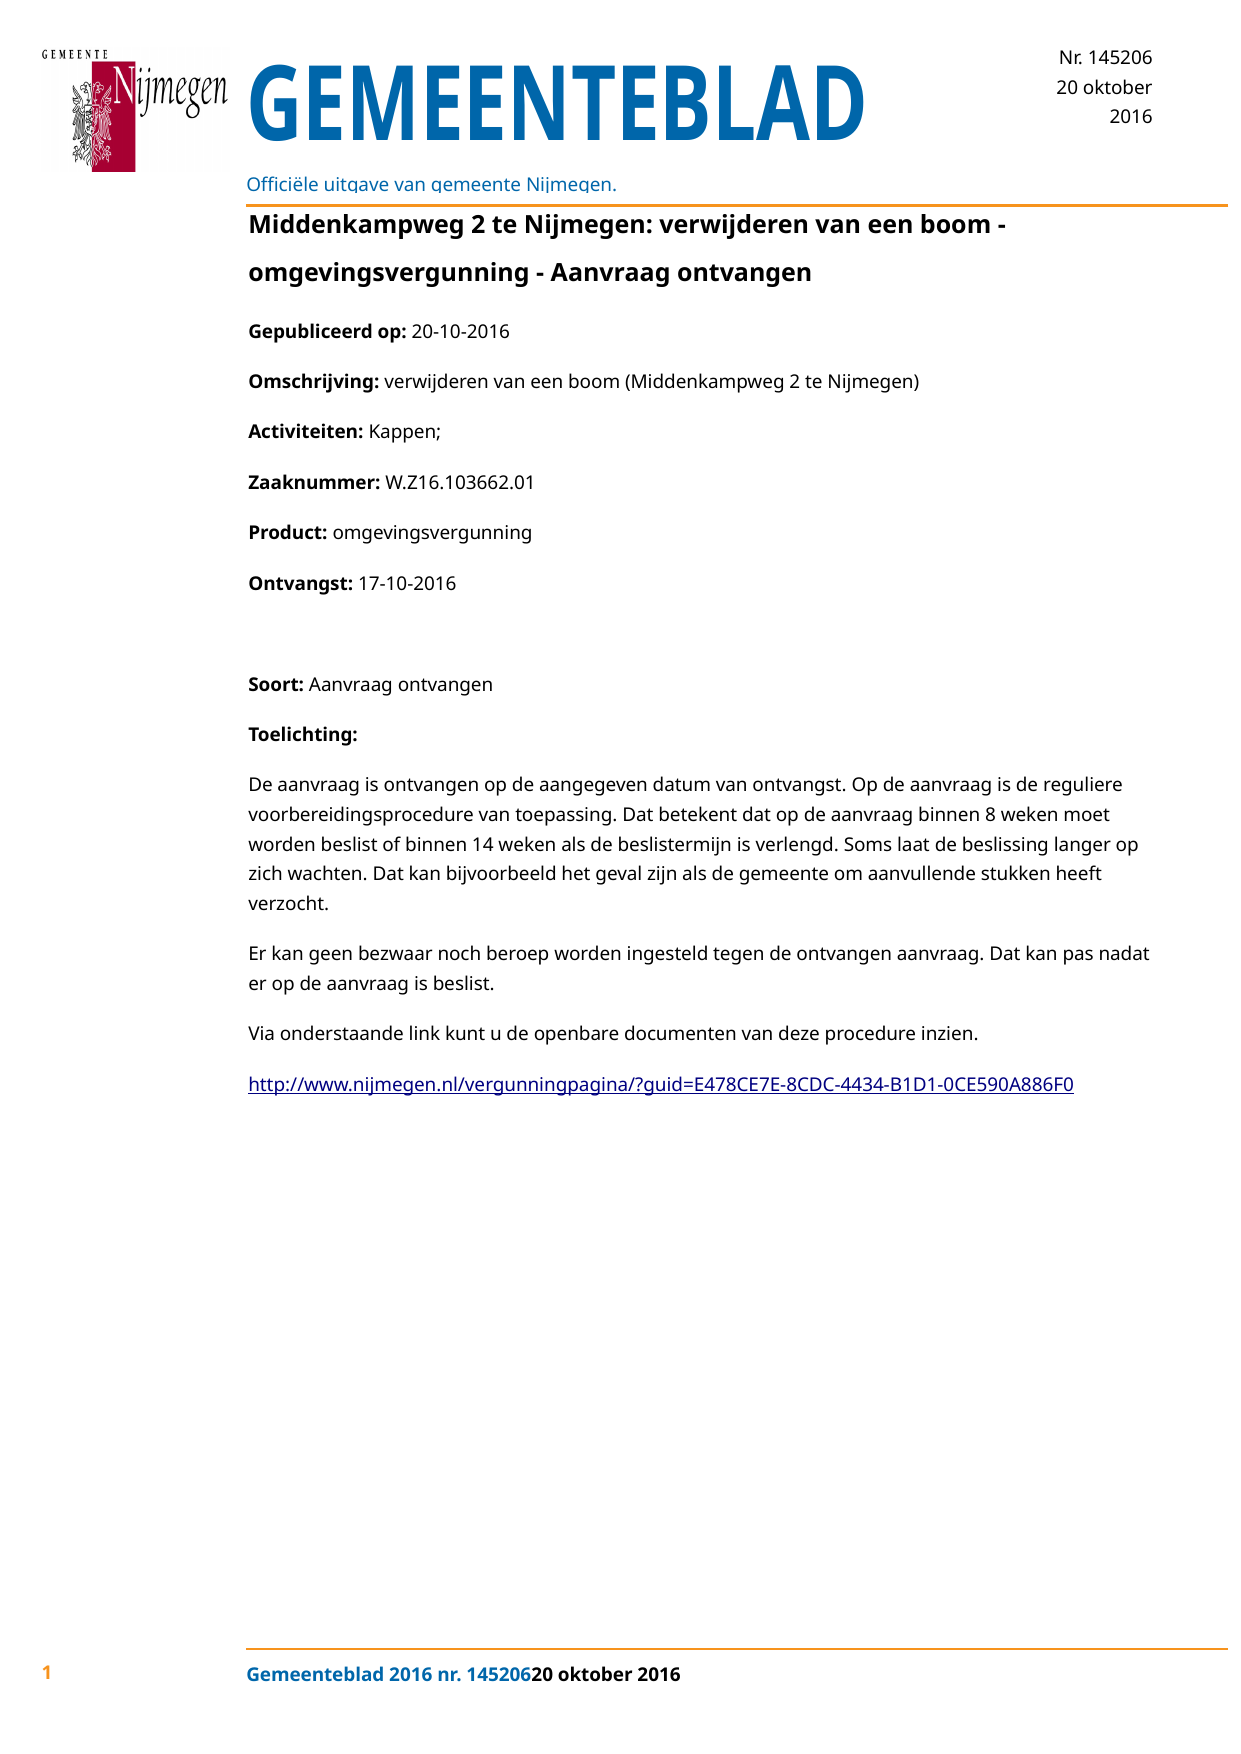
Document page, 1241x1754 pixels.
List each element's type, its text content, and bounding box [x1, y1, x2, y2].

text Toelichting: [248, 721, 1152, 747]
text Middenkampweg 2 te Nijmegen: verwijderen van een boom - omgevingsvergunning - Aanvraag ontvangen [248, 207, 1152, 288]
text Omschrijving: verwijderen van een boom (Middenkampweg 2 te Nijmegen) [248, 368, 1152, 394]
text De aanvraag is ontvangen op de aangegeven datum van ontvangst. Op de aanvraag is de reguliere voorbereidingsprocedure van toepassing. Dat betekent dat op de aanvraag binnen 8 weken moet worden beslist of binnen 14 weken als de beslistermijn is verlengd. Soms laat de beslissing langer op zich wachten. Dat kan bijvoorbeeld het geval zijn als de gemeente om aanvullende stukken heeft verzocht. [248, 772, 1152, 916]
text Activiteiten: Kappen; [248, 419, 1152, 444]
text Via onderstaande link kunt u de openbare documenten van deze procedure inzien. [248, 1020, 1152, 1046]
text Ontvangst: 17-10-2016 [248, 570, 1152, 596]
text Soort: Aanvraag ontvangen [248, 671, 1152, 697]
text http://www.nijmegen.nl/vergunningpagina/?guid=E478CE7E-8CDC-4434-B1D1-0CE590A886F0 [248, 1071, 1152, 1097]
text Er kan geen bezwaar noch beroep worden ingesteld tegen de ontvangen aanvraag. Dat kan pas nadat er op de aanvraag is beslist. [248, 940, 1152, 996]
text Gepubliceerd op: 20-10-2016 [248, 318, 1152, 344]
picture [41, 47, 231, 172]
text Zaaknummer: W.Z16.103662.01 [248, 469, 1152, 495]
text Product: omgevingsvergunning [248, 519, 1152, 545]
